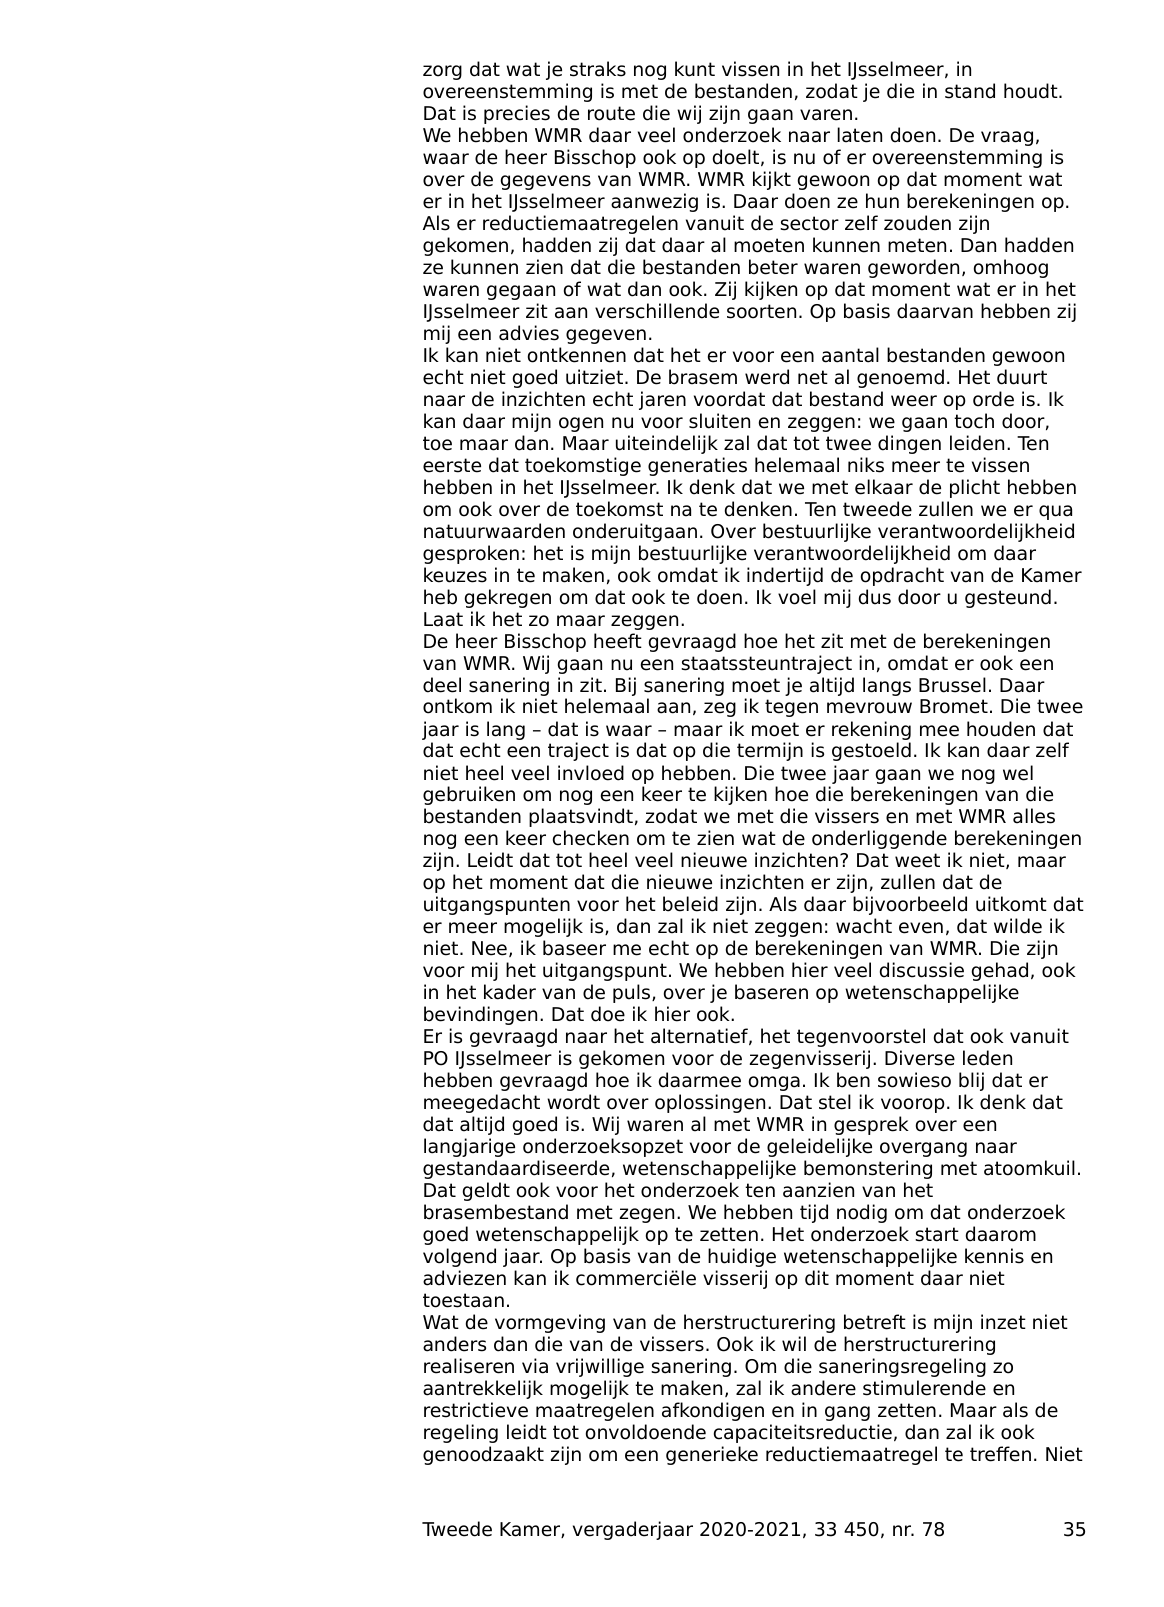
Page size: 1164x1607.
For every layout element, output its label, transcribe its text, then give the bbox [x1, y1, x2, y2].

text We hebben WMR daar veel onderzoek naar laten doen. De vraag, waar de heer Bisschop ook op doelt, is nu of er overeenstemming is over de gegevens van WMR. WMR kijkt gewoon op dat moment wat er in het IJsselmeer aanwezig is. Daar doen ze hun berekeningen op. Als er reductiemaatregelen vanuit de sector zelf zouden zijn gekomen, hadden zij dat daar al moeten kunnen meten. Dan hadden ze kunnen zien dat die bestanden beter waren geworden, omhoog waren gegaan of wat dan ook. Zij kijken op dat moment wat er in het IJsselmeer zit aan verschillende soorten. Op basis daarvan hebben zij mij een advies gegeven. [422, 125, 1087, 345]
text zorg dat wat je straks nog kunt vissen in het IJsselmeer, in overeenstemming is met de bestanden, zodat je die in stand houdt. Dat is precies de route die wij zijn gaan varen. [422, 59, 1087, 125]
text Wat de vormgeving van de herstructurering betreft is mijn inzet niet anders dan die van de vissers. Ook ik wil de herstructurering realiseren via vrijwillige sanering. Om die saneringsregeling zo aantrekkelijk mogelijk te maken, zal ik andere stimulerende en restrictieve maatregelen afkondigen en in gang zetten. Maar als de regeling leidt tot onvoldoende capaciteitsreductie, dan zal ik ook genoodzaakt zijn om een generieke reductiemaatregel te treffen. Niet [422, 1312, 1087, 1466]
text Ik kan niet ontkennen dat het er voor een aantal bestanden gewoon echt niet goed uitziet. De brasem werd net al genoemd. Het duurt naar de inzichten echt jaren voordat dat bestand weer op orde is. Ik kan daar mijn ogen nu voor sluiten en zeggen: we gaan toch door, toe maar dan. Maar uiteindelijk zal dat tot twee dingen leiden. Ten eerste dat toekomstige generaties helemaal niks meer te vissen hebben in het IJsselmeer. Ik denk dat we met elkaar de plicht hebben om ook over de toekomst na te denken. Ten tweede zullen we er qua natuurwaarden onderuitgaan. Over bestuurlijke verantwoordelijkheid gesproken: het is mijn bestuurlijke verantwoordelijkheid om daar keuzes in te maken, ook omdat ik indertijd de opdracht van de Kamer heb gekregen om dat ook te doen. Ik voel mij dus door u gesteund. Laat ik het zo maar zeggen. [422, 345, 1087, 631]
text Er is gevraagd naar het alternatief, het tegenvoorstel dat ook vanuit PO IJsselmeer is gekomen voor de zegenvisserij. Diverse leden hebben gevraagd hoe ik daarmee omga. Ik ben sowieso blij dat er meegedacht wordt over oplossingen. Dat stel ik voorop. Ik denk dat dat altijd goed is. Wij waren al met WMR in gesprek over een langjarige onderzoeksopzet voor de geleidelijke overgang naar gestandaardiseerde, wetenschappelijke bemonstering met atoomkuil. Dat geldt ook voor het onderzoek ten aanzien van het brasembestand met zegen. We hebben tijd nodig om dat onderzoek goed wetenschappelijk op te zetten. Het onderzoek start daarom volgend jaar. Op basis van de huidige wetenschappelijke kennis en adviezen kan ik commerciële visserij op dit moment daar niet toestaan. [422, 1026, 1087, 1312]
text De heer Bisschop heeft gevraagd hoe het zit met de berekeningen van WMR. Wij gaan nu een staatssteuntraject in, omdat er ook een deel sanering in zit. Bij sanering moet je altijd langs Brussel. Daar ontkom ik niet helemaal aan, zeg ik tegen mevrouw Bromet. Die twee jaar is lang – dat is waar – maar ik moet er rekening mee houden dat dat echt een traject is dat op die termijn is gestoeld. Ik kan daar zelf niet heel veel invloed op hebben. Die twee jaar gaan we nog wel gebruiken om nog een keer te kijken hoe die berekeningen van die bestanden plaatsvindt, zodat we met die vissers en met WMR alles nog een keer checken om te zien wat de onderliggende berekeningen zijn. Leidt dat tot heel veel nieuwe inzichten? Dat weet ik niet, maar op het moment dat die nieuwe inzichten er zijn, zullen dat de uitgangspunten voor het beleid zijn. Als daar bijvoorbeeld uitkomt dat er meer mogelijk is, dan zal ik niet zeggen: wacht even, dat wilde ik niet. Nee, ik baseer me echt op de berekeningen van WMR. Die zijn voor mij het uitgangspunt. We hebben hier veel discussie gehad, ook in het kader van de puls, over je baseren op wetenschappelijke bevindingen. Dat doe ik hier ook. [422, 631, 1087, 1026]
